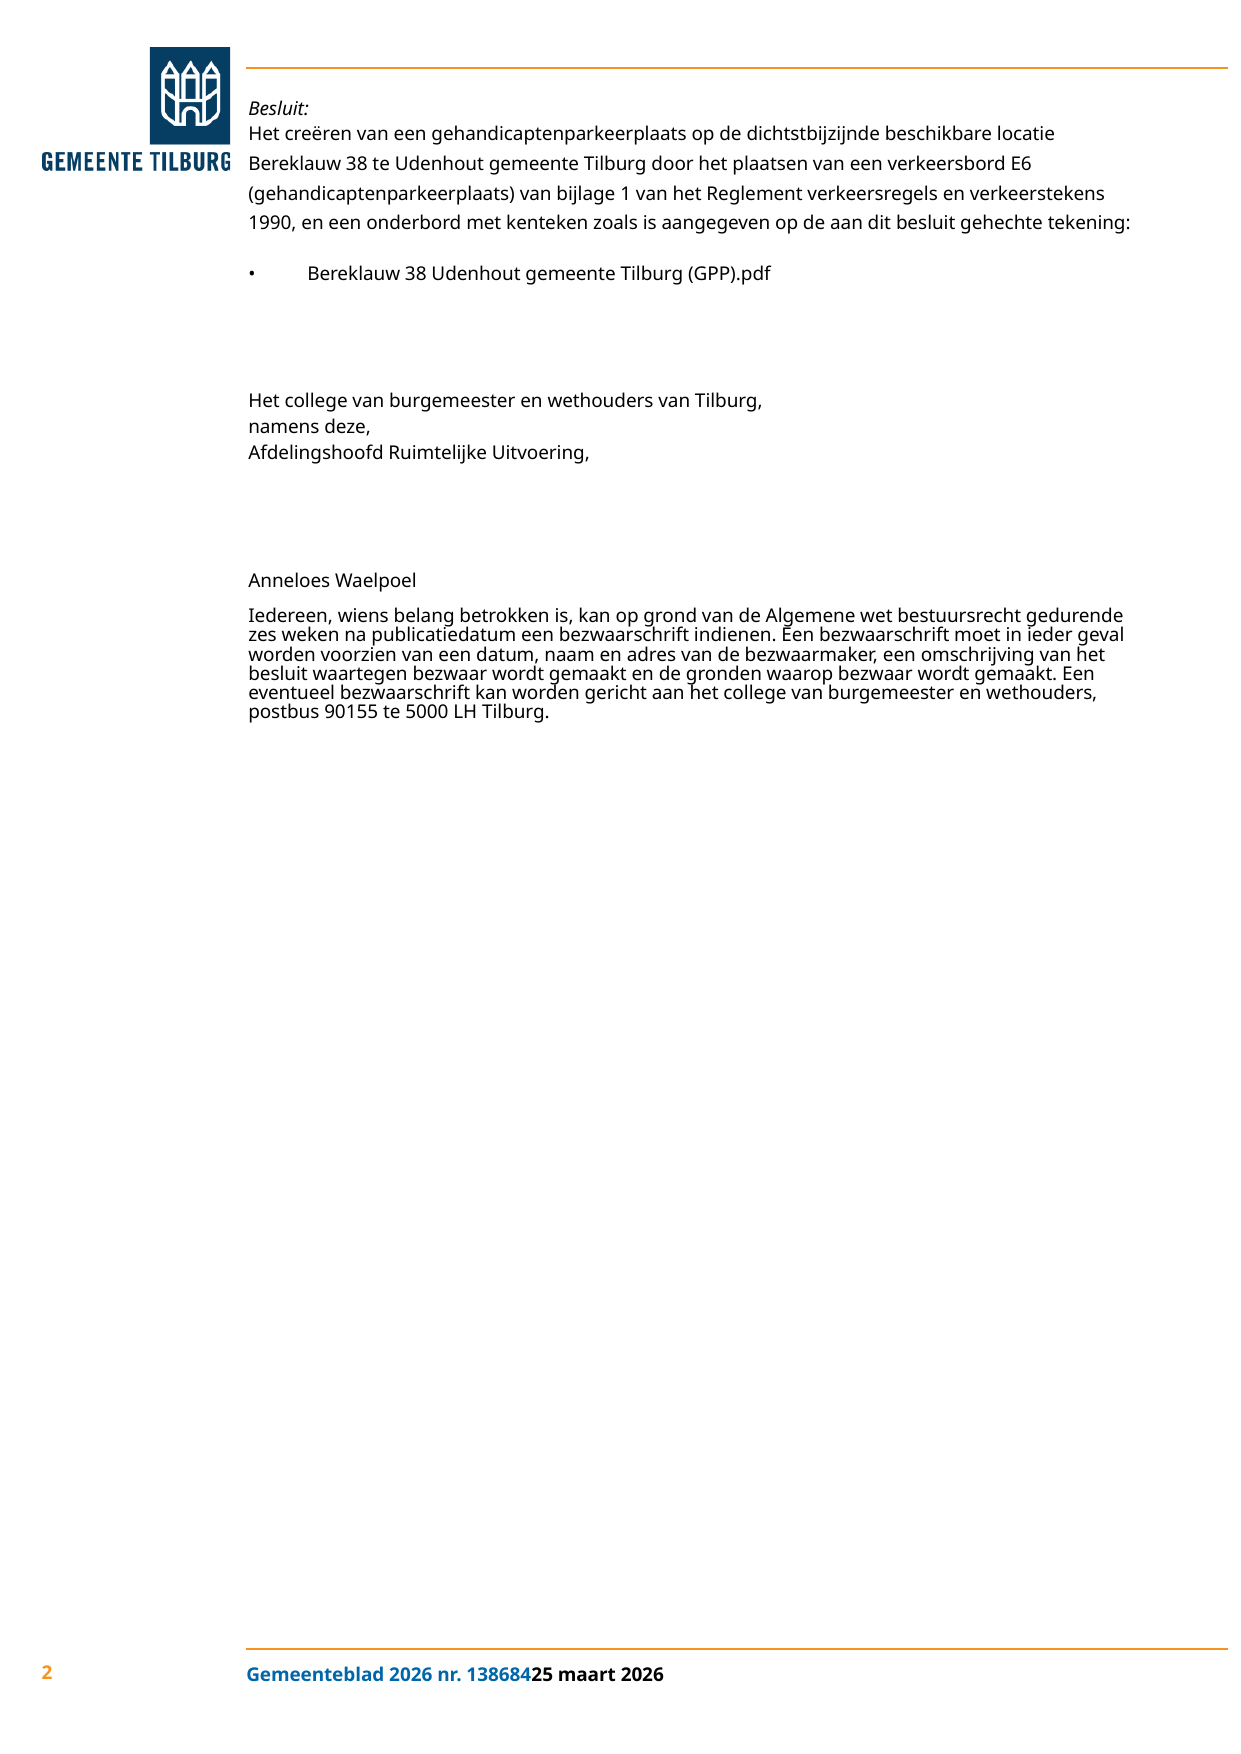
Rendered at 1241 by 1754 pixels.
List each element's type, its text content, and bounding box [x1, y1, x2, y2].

text Afdelingshoofd Ruimtelijke Uitvoering, [248, 439, 1152, 465]
list Bereklauw 38 Udenhout gemeente Tilburg (GPP).pdf [248, 260, 1152, 285]
picture [41, 47, 231, 172]
text Anneloes Waelpoel [248, 568, 1152, 593]
text Iedereen, wiens belang betrokken is, kan op grond van de Algemene wet bestuursrecht gedurende zes weken na publicatiedatum een bezwaarschrift indienen. Een bezwaarschrift moet in ieder geval worden voorzien van een datum, naam en adres van de bezwaarmaker, een omschrijving van het besluit waartegen bezwaar wordt gemaakt en de gronden waarop bezwaar wordt gemaakt. Een eventueel bezwaarschrift kan worden gericht aan het college van burgemeester en wethouders, postbus 90155 te 5000 LH Tilburg. [248, 607, 1152, 723]
text namens deze, [248, 413, 1152, 439]
text Het college van burgemeester en wethouders van Tilburg, [248, 387, 1152, 413]
text Besluit: [248, 95, 1152, 121]
text Het creëren van een gehandicaptenparkeerplaats op de dichtstbijzijnde beschikbare locatie Bereklauw 38 te Udenhout gemeente Tilburg door het plaatsen van een verkeersbord E6 (gehandicaptenparkeerplaats) van bijlage 1 van het Reglement verkeersregels en verkeerstekens 1990, en een onderbord met kenteken zoals is aangegeven op de aan dit besluit gehechte tekening: [248, 121, 1152, 235]
